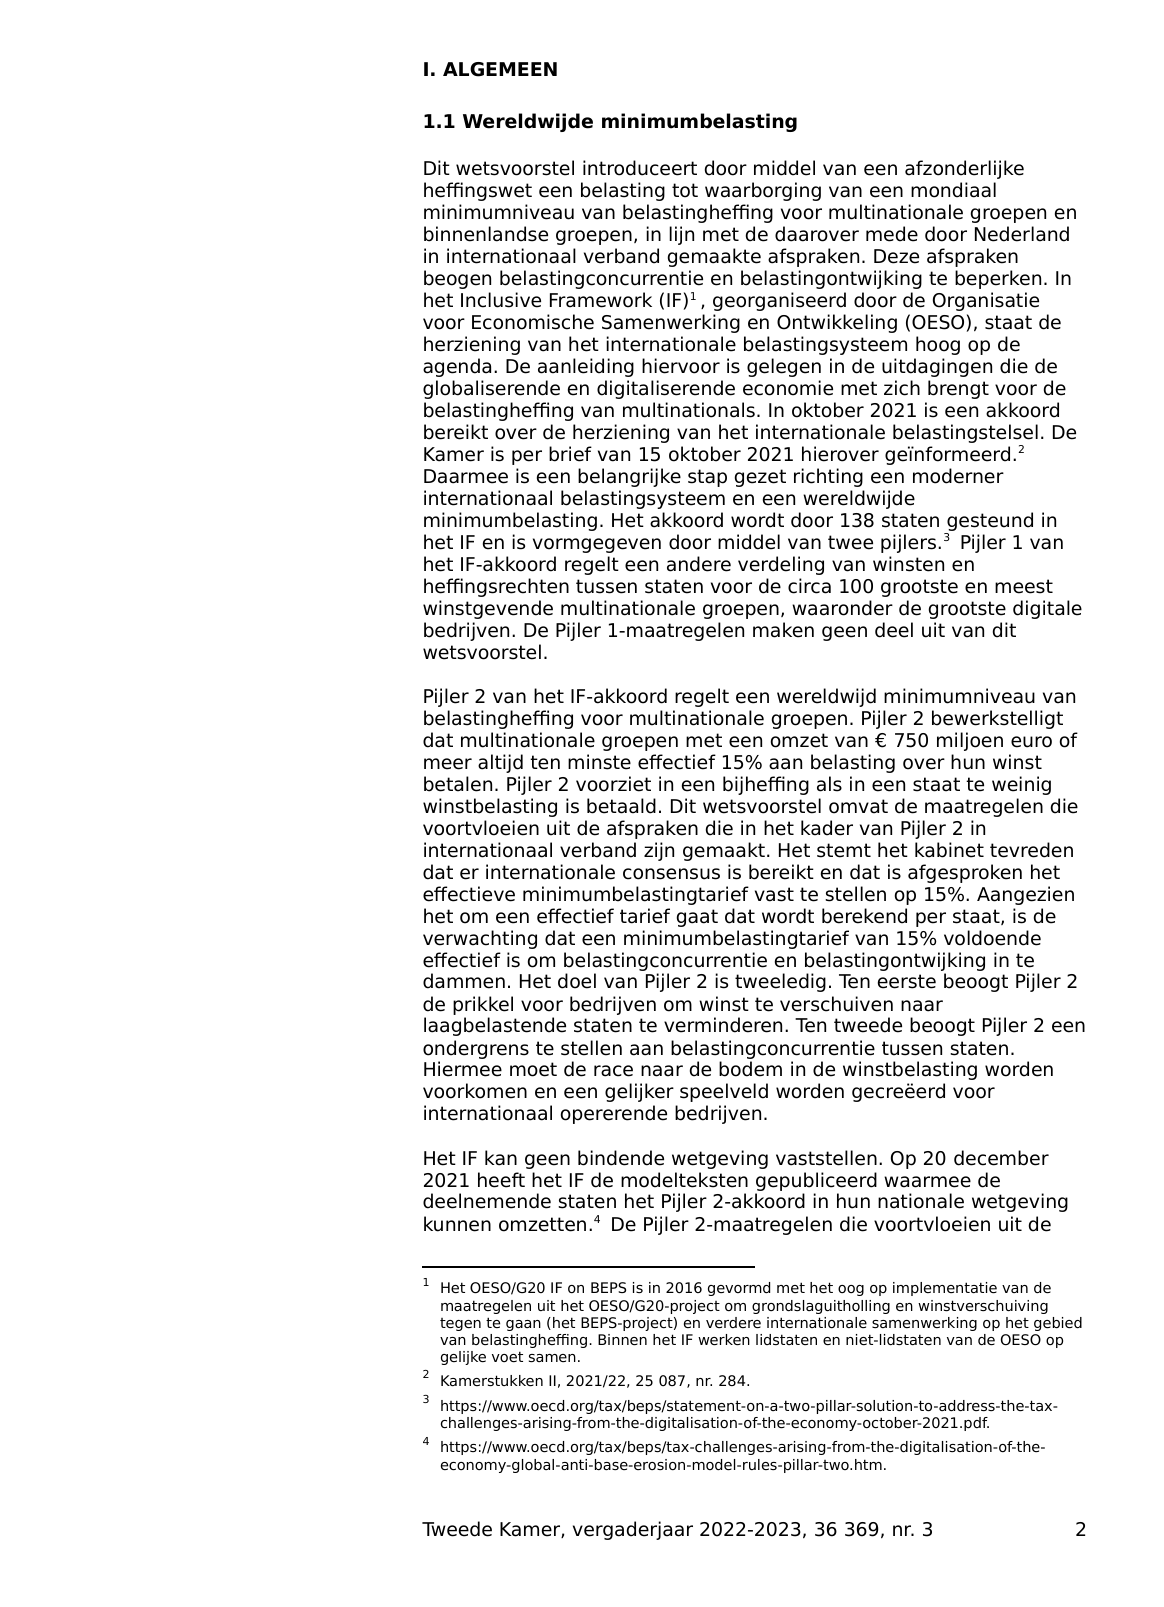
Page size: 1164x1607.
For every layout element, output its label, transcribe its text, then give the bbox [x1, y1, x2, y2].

text Het IF kan geen bindende wetgeving vaststellen. Op 20 december 2021 heeft het IF de modelteksten gepubliceerd waarmee de deelnemende staten het Pijler 2-akkoord in hun nationale wetgeving kunnen omzetten. De Pijler 2-maatregelen die voortvloeien uit de [422, 1147, 1087, 1235]
text https://www.oecd.org/tax/beps/statement-on-a-two-pillar-solution-to-address-the-tax-challenges-arising-from-the-digitalisation-of-the-economy-october-2021.pdf. [422, 1393, 1087, 1432]
text https://www.oecd.org/tax/beps/tax-challenges-arising-from-the-digitalisation-of-the-economy-global-anti-base-erosion-model-rules-pillar-two.htm. [422, 1435, 1087, 1474]
text Dit wetsvoorstel introduceert door middel van een afzonderlijke heffingswet een belasting tot waarborging van een mondiaal minimumniveau van belastingheffing voor multinationale groepen en binnenlandse groepen, in lijn met de daarover mede door Nederland in internationaal verband gemaakte afspraken. Deze afspraken beogen belastingconcurrentie en belastingontwijking te beperken. In het Inclusive Framework (IF), georganiseerd door de Organisatie voor Economische Samenwerking en Ontwikkeling (OESO), staat de herziening van het internationale belastingsysteem hoog op de agenda. De aanleiding hiervoor is gelegen in de uitdagingen die de globaliserende en digitaliserende economie met zich brengt voor de belastingheffing van multinationals. In oktober 2021 is een akkoord bereikt over de herziening van het internationale belastingstelsel. De Kamer is per brief van 15 oktober 2021 hierover geïnformeerd. Daarmee is een belangrijke stap gezet richting een moderner internationaal belastingsysteem en een wereldwijde minimumbelasting. Het akkoord wordt door 138 staten gesteund in het IF en is vormgegeven door middel van twee pijlers. Pijler 1 van het IF-akkoord regelt een andere verdeling van winsten en heffingsrechten tussen staten voor de circa 100 grootste en meest winstgevende multinationale groepen, waaronder de grootste digitale bedrijven. De Pijler 1-maatregelen maken geen deel uit van dit wetsvoorstel. [422, 158, 1087, 663]
text Pijler 2 van het IF-akkoord regelt een wereldwijd minimumniveau van belastingheffing voor multinationale groepen. Pijler 2 bewerkstelligt dat multinationale groepen met een omzet van € 750 miljoen euro of meer altijd ten minste effectief 15% aan belasting over hun winst betalen. Pijler 2 voorziet in een bijheffing als in een staat te weinig winstbelasting is betaald. Dit wetsvoorstel omvat de maatregelen die voortvloeien uit de afspraken die in het kader van Pijler 2 in internationaal verband zijn gemaakt. Het stemt het kabinet tevreden dat er internationale consensus is bereikt en dat is afgesproken het effectieve minimumbelastingtarief vast te stellen op 15%. Aangezien het om een effectief tarief gaat dat wordt berekend per staat, is de verwachting dat een minimumbelastingtarief van 15% voldoende effectief is om belastingconcurrentie en belastingontwijking in te dammen. Het doel van Pijler 2 is tweeledig. Ten eerste beoogt Pijler 2 de prikkel voor bedrijven om winst te verschuiven naar laagbelastende staten te verminderen. Ten tweede beoogt Pijler 2 een ondergrens te stellen aan belastingconcurrentie tussen staten. Hiermee moet de race naar de bodem in de winstbelasting worden voorkomen en een gelijker speelveld worden gecreëerd voor internationaal opererende bedrijven. [422, 686, 1087, 1125]
text Het OESO/G20 IF on BEPS is in 2016 gevormd met het oog op implementatie van de maatregelen uit het OESO/G20-project om grondslaguitholling en winstverschuiving tegen te gaan (het BEPS-project) en verdere internationale samenwerking op het gebied van belastingheffing. Binnen het IF werken lidstaten en niet-lidstaten van de OESO op gelijke voet samen. [422, 1276, 1087, 1366]
text Kamerstukken II, 2021/22, 25 087, nr. 284. [422, 1368, 1087, 1391]
subtitle 1.1 Wereldwijde minimumbelasting [422, 111, 1087, 133]
subtitle I. ALGEMEEN [422, 59, 1087, 81]
